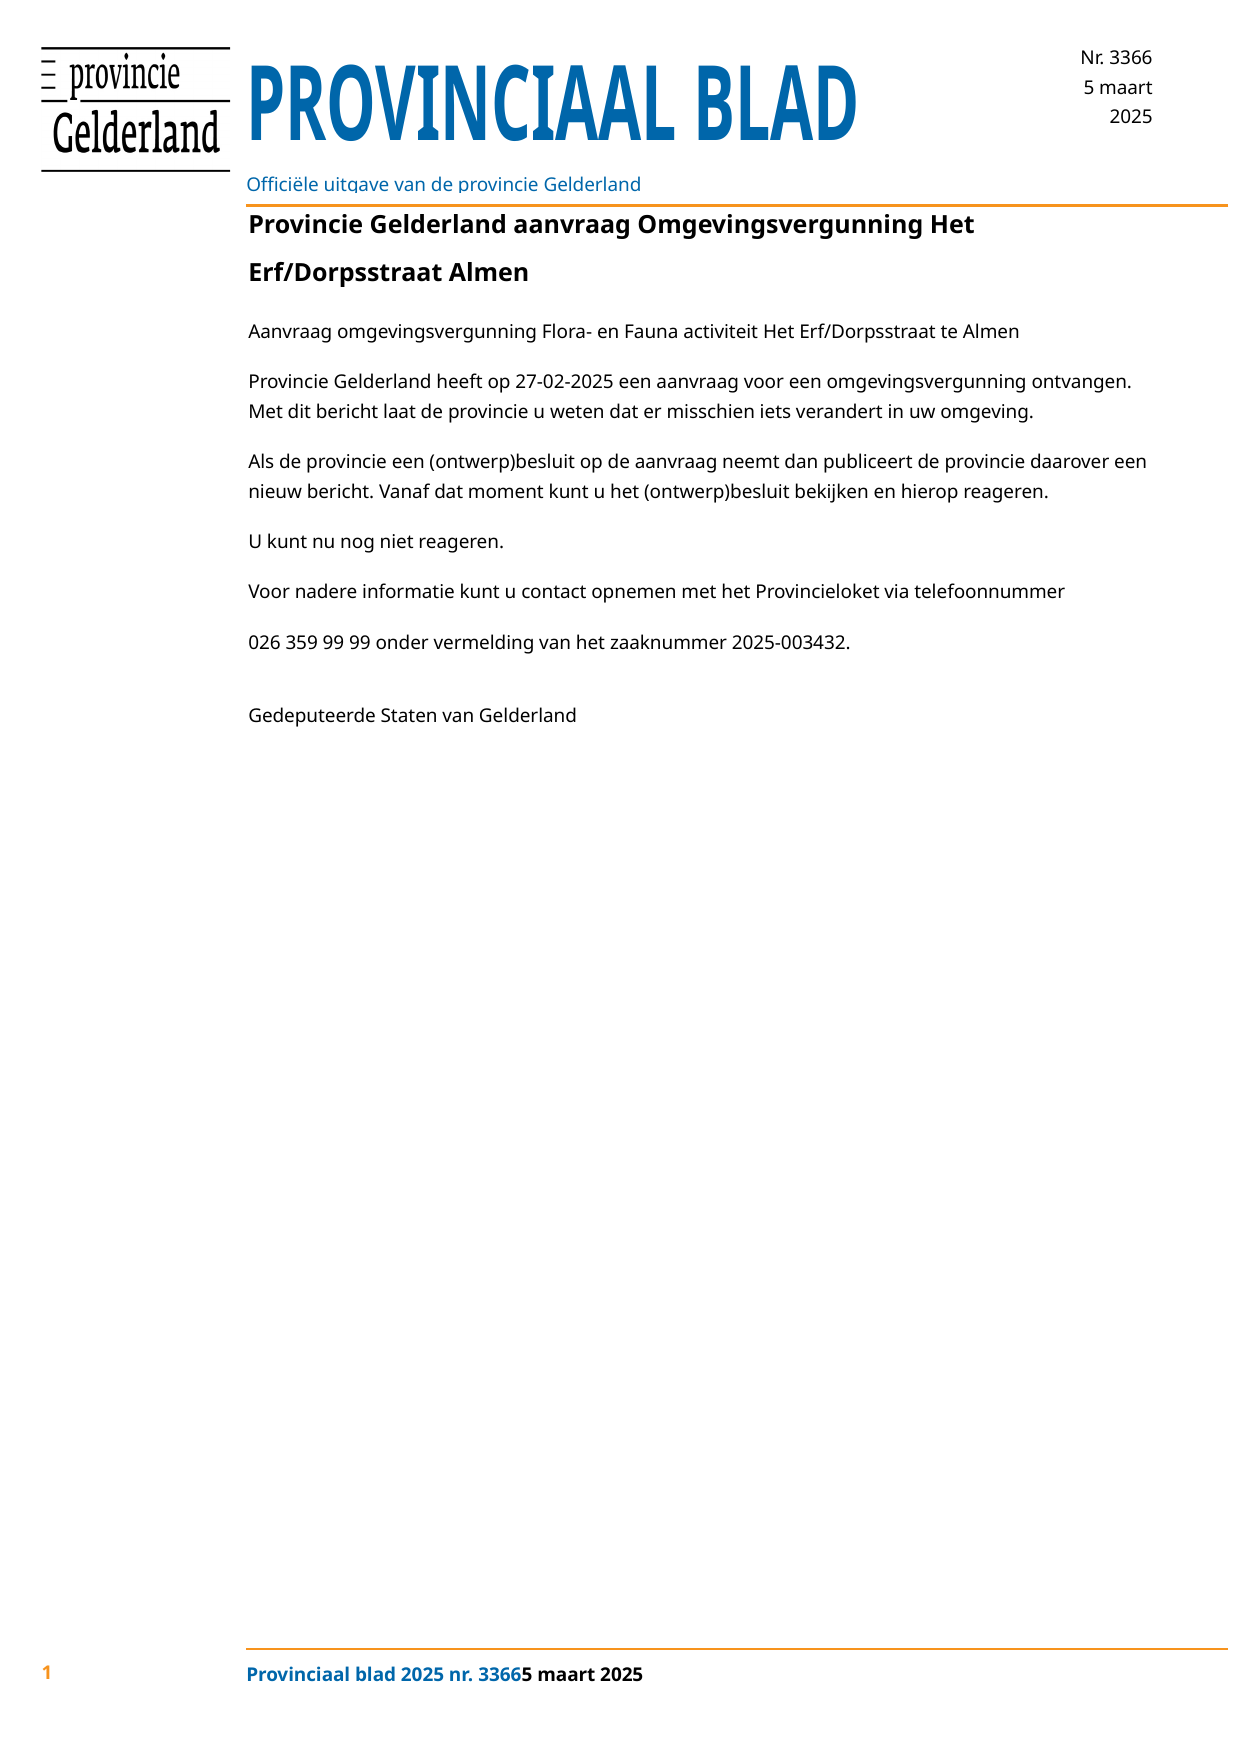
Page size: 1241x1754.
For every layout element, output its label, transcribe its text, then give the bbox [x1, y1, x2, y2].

text Provincie Gelderland heeft op 27-02-2025 een aanvraag voor een omgevingsvergunning ontvangen. Met dit bericht laat de provincie u weten dat er misschien iets verandert in uw omgeving. [248, 368, 1152, 424]
text Gedeputeerde Staten van Gelderland [248, 703, 1152, 728]
text Voor nadere informatie kunt u contact opnemen met het Provincieloket via telefoonnummer [248, 579, 1152, 604]
text Provincie Gelderland aanvraag Omgevingsvergunning Het Erf/Dorpsstraat Almen [248, 207, 1152, 288]
text Als de provincie een (ontwerp)besluit op de aanvraag neemt dan publiceert de provincie daarover een nieuw bericht. Vanaf dat moment kunt u het (ontwerp)besluit bekijken en hierop reageren. [248, 448, 1152, 504]
picture [41, 47, 231, 172]
text U kunt nu nog niet reageren. [248, 528, 1152, 554]
text Aanvraag omgevingsvergunning Flora- en Fauna activiteit Het Erf/Dorpsstraat te Almen [248, 318, 1152, 344]
text 026 359 99 99 onder vermelding van het zaaknummer 2025-003432. [248, 629, 1152, 655]
